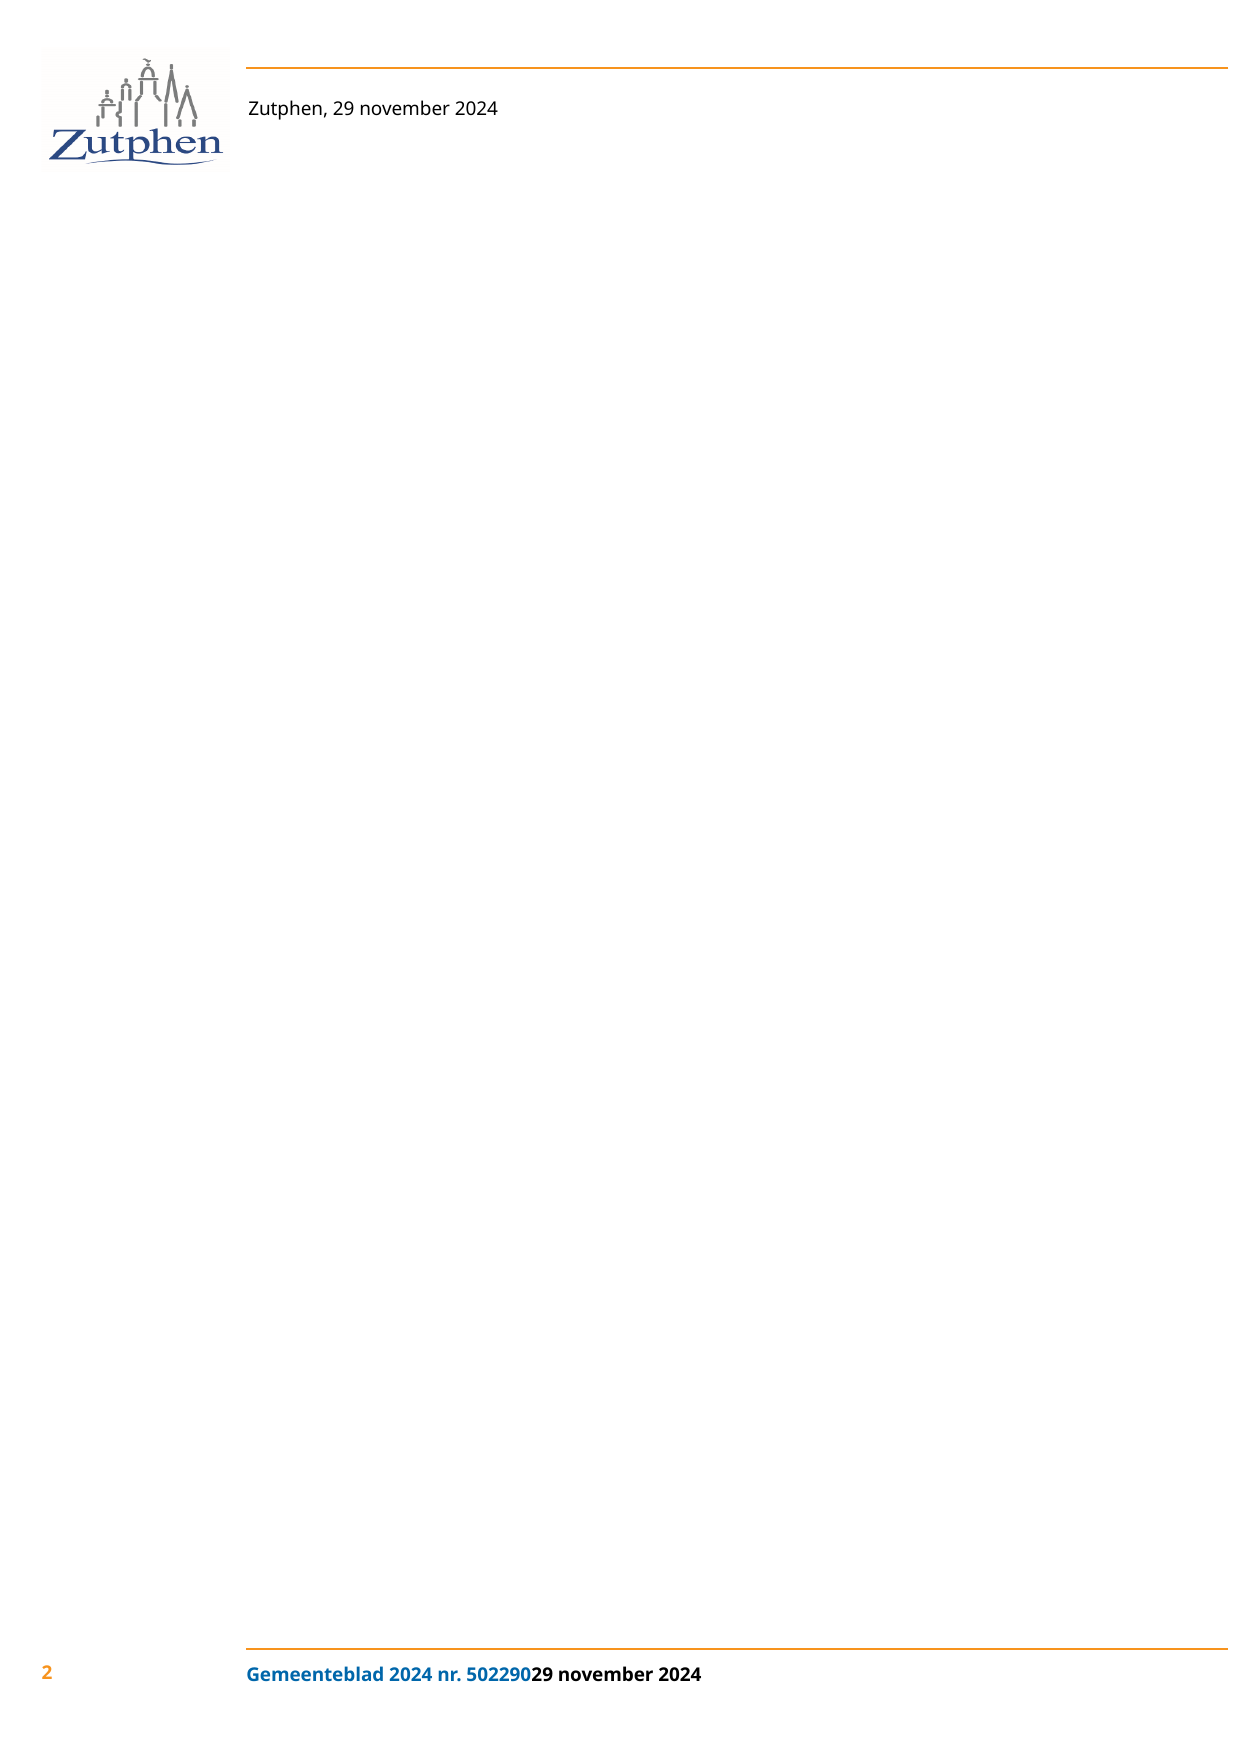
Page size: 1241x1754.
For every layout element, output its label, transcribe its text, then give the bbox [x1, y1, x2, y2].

picture [41, 47, 231, 172]
text Zutphen, 29 november 2024 [248, 95, 1152, 121]
